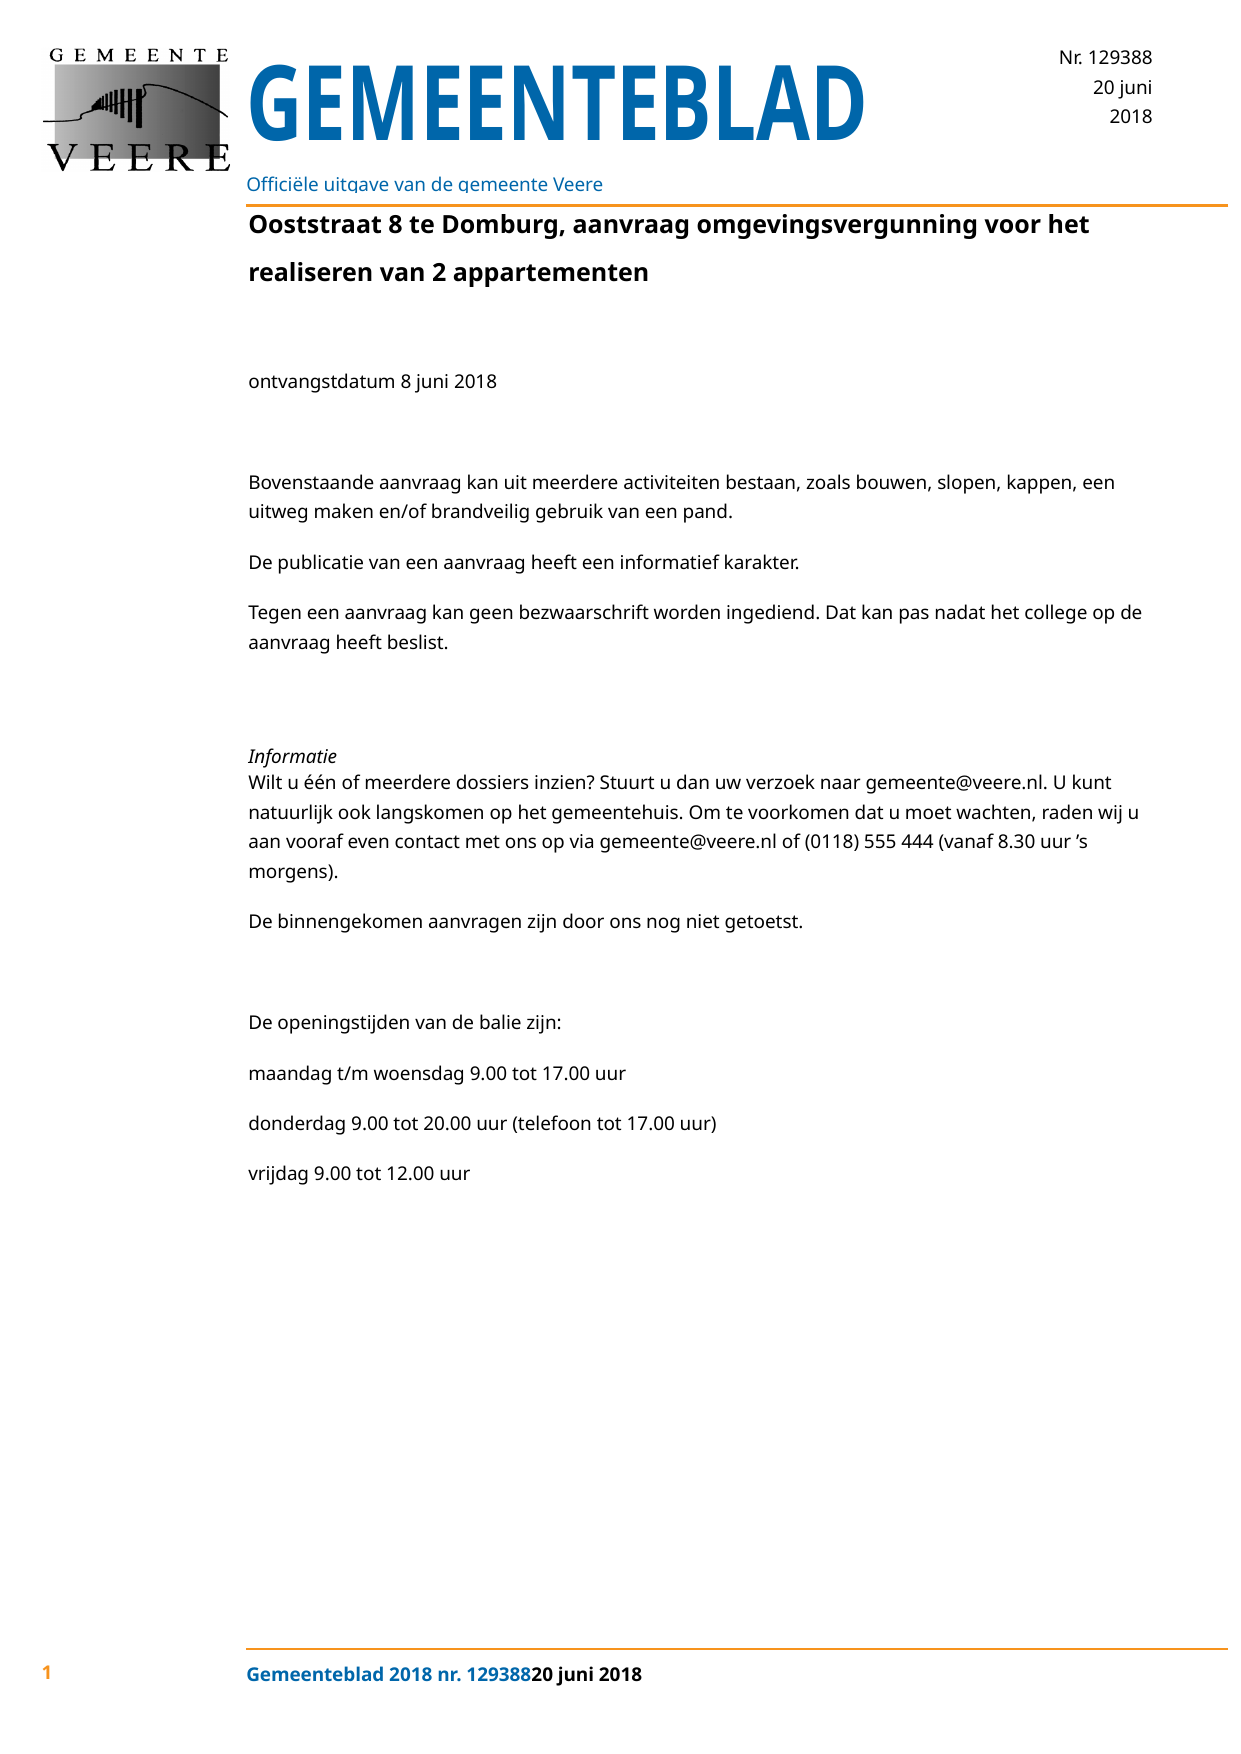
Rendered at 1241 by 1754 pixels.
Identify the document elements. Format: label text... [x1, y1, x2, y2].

text Wilt u één of meerdere dossiers inzien? Stuurt u dan uw verzoek naar gemeente@veere.nl. U kunt natuurlijk ook langskomen op het gemeentehuis. Om te voorkomen dat u moet wachten, raden wij u aan vooraf even contact met ons op via gemeente@veere.nl of (0118) 555 444 (vanaf 8.30 uur ’s morgens). [248, 769, 1152, 884]
text Informatie [248, 743, 1152, 769]
text donderdag 9.00 tot 20.00 uur (telefoon tot 17.00 uur) [248, 1110, 1152, 1136]
text ontvangstdatum 8 juni 2018 [248, 368, 1152, 394]
text Tegen een aanvraag kan geen bezwaarschrift worden ingediend. Dat kan pas nadat het college op de aanvraag heeft beslist. [248, 599, 1152, 655]
picture [41, 47, 231, 172]
text De publicatie van een aanvraag heeft een informatief karakter. [248, 549, 1152, 575]
text De binnengekomen aanvragen zijn door ons nog niet getoetst. [248, 908, 1152, 934]
text Ooststraat 8 te Domburg, aanvraag omgevingsvergunning voor het realiseren van 2 appartementen [248, 207, 1152, 288]
text maandag t/m woensdag 9.00 tot 17.00 uur [248, 1060, 1152, 1085]
text vrijdag 9.00 tot 12.00 uur [248, 1161, 1152, 1186]
text Bovenstaande aanvraag kan uit meerdere activiteiten bestaan, zoals bouwen, slopen, kappen, een uitweg maken en/of brandveilig gebruik van een pand. [248, 469, 1152, 524]
text De openingstijden van de balie zijn: [248, 1009, 1152, 1035]
